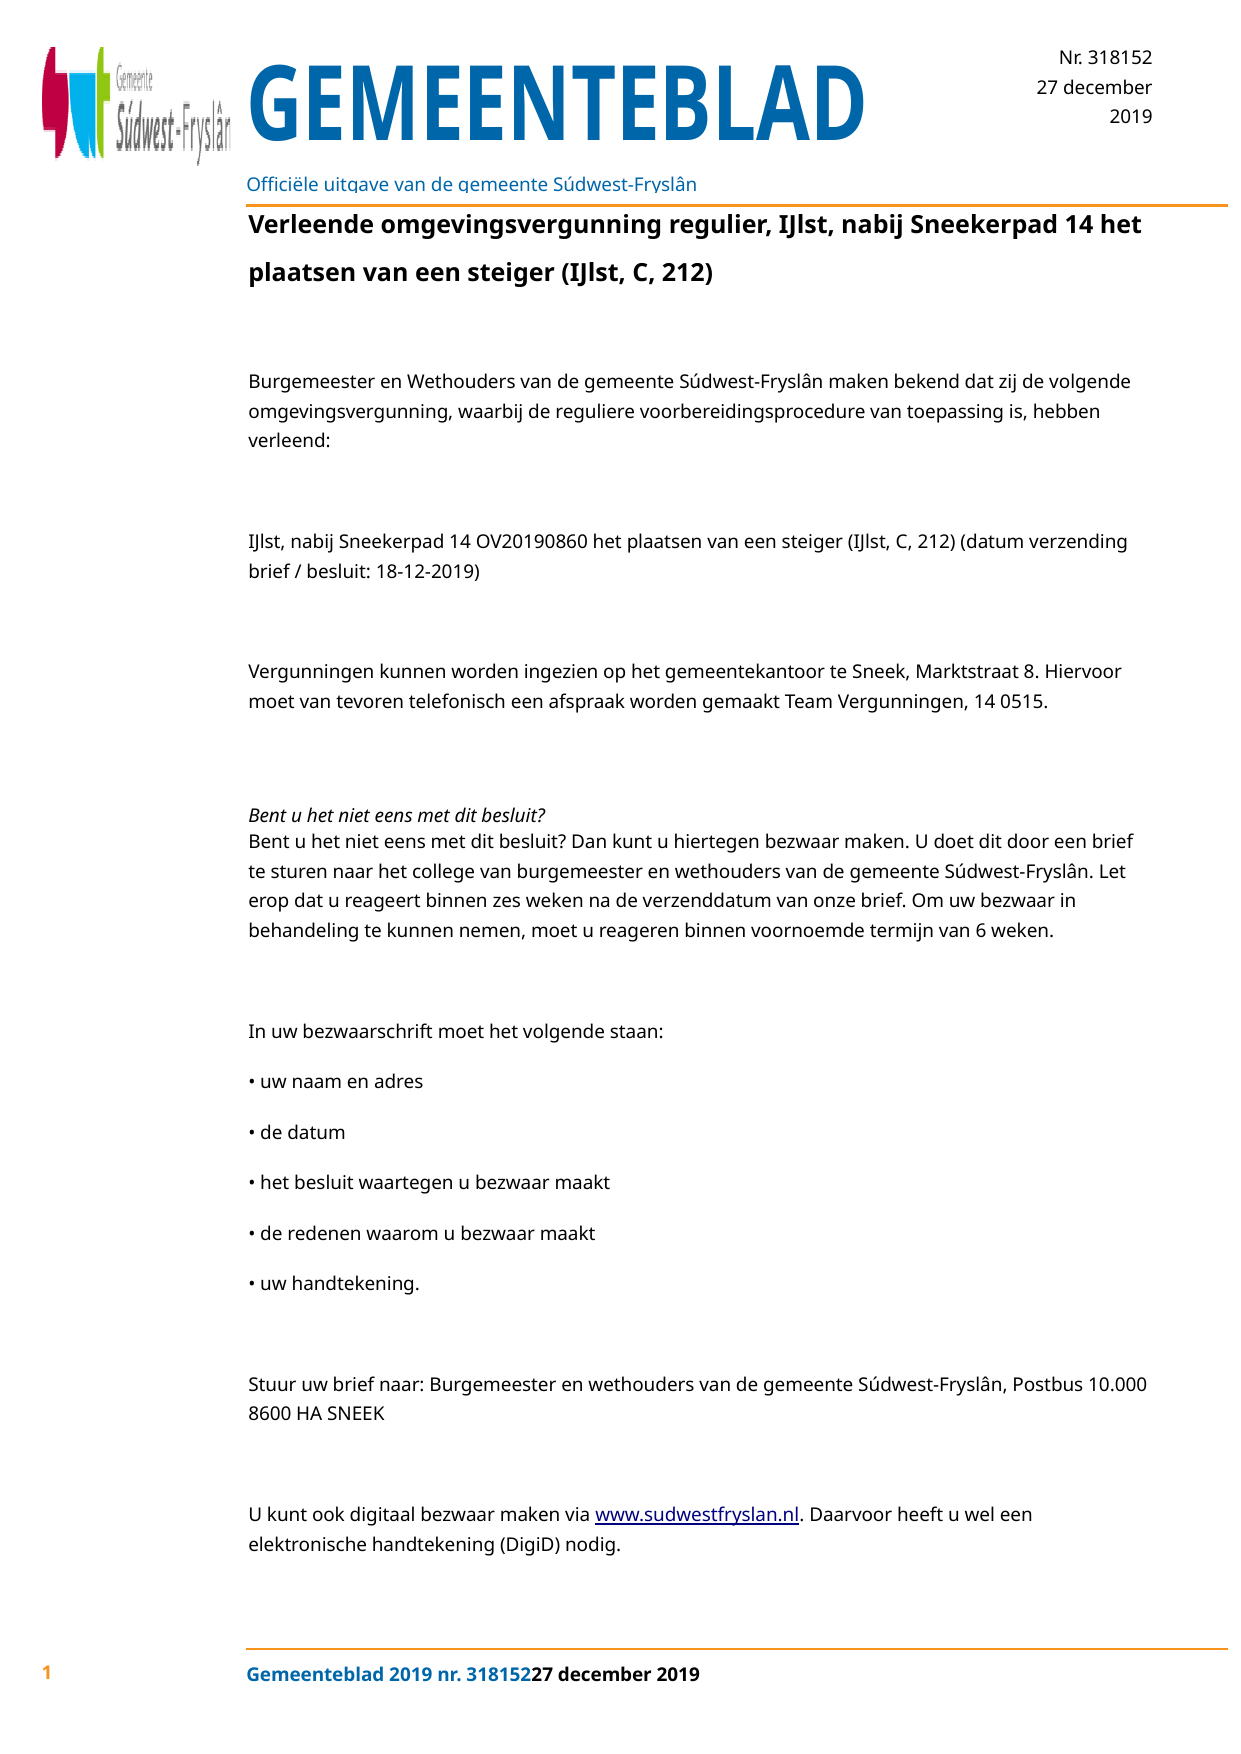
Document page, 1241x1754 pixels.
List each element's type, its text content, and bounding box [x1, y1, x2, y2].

text Bent u het niet eens met dit besluit? Dan kunt u hiertegen bezwaar maken. U doet dit door een brief te sturen naar het college van burgemeester en wethouders van de gemeente Súdwest-Fryslân. Let erop dat u reageert binnen zes weken na de verzenddatum van onze brief. Om uw bezwaar in behandeling te kunnen nemen, moet u reageren binnen voornoemde termijn van 6 weken. [248, 828, 1152, 943]
text In uw bezwaarschrift moet het volgende staan: [248, 1018, 1152, 1044]
text • uw naam en adres [248, 1068, 1152, 1094]
text Bent u het niet eens met dit besluit? [248, 803, 1152, 828]
text • de redenen waarom u bezwaar maakt [248, 1220, 1152, 1245]
text U kunt ook digitaal bezwaar maken via www.sudwestfryslan.nl. Daarvoor heeft u wel een elektronische handtekening (DigiD) nodig. [248, 1501, 1152, 1557]
text Burgemeester en Wethouders van de gemeente Súdwest-Fryslân maken bekend dat zij de volgende omgevingsvergunning, waarbij de reguliere voorbereidingsprocedure van toepassing is, hebben verleend: [248, 368, 1152, 453]
text • uw handtekening. [248, 1270, 1152, 1296]
picture [41, 47, 231, 172]
text • het besluit waartegen u bezwaar maakt [248, 1169, 1152, 1195]
text Verleende omgevingsvergunning regulier, IJlst, nabij Sneekerpad 14 het plaatsen van een steiger (IJlst, C, 212) [248, 207, 1152, 288]
text IJlst, nabij Sneekerpad 14 OV20190860 het plaatsen van een steiger (IJlst, C, 212) (datum verzending brief / besluit: 18-12-2019) [248, 528, 1152, 584]
text • de datum [248, 1119, 1152, 1144]
text Stuur uw brief naar: Burgemeester en wethouders van de gemeente Súdwest-Fryslân, Postbus 10.000 8600 HA SNEEK [248, 1371, 1152, 1426]
text Vergunningen kunnen worden ingezien op het gemeentekantoor te Sneek, Marktstraat 8. Hiervoor moet van tevoren telefonisch een afspraak worden gemaakt Team Vergunningen, 14 0515. [248, 659, 1152, 714]
